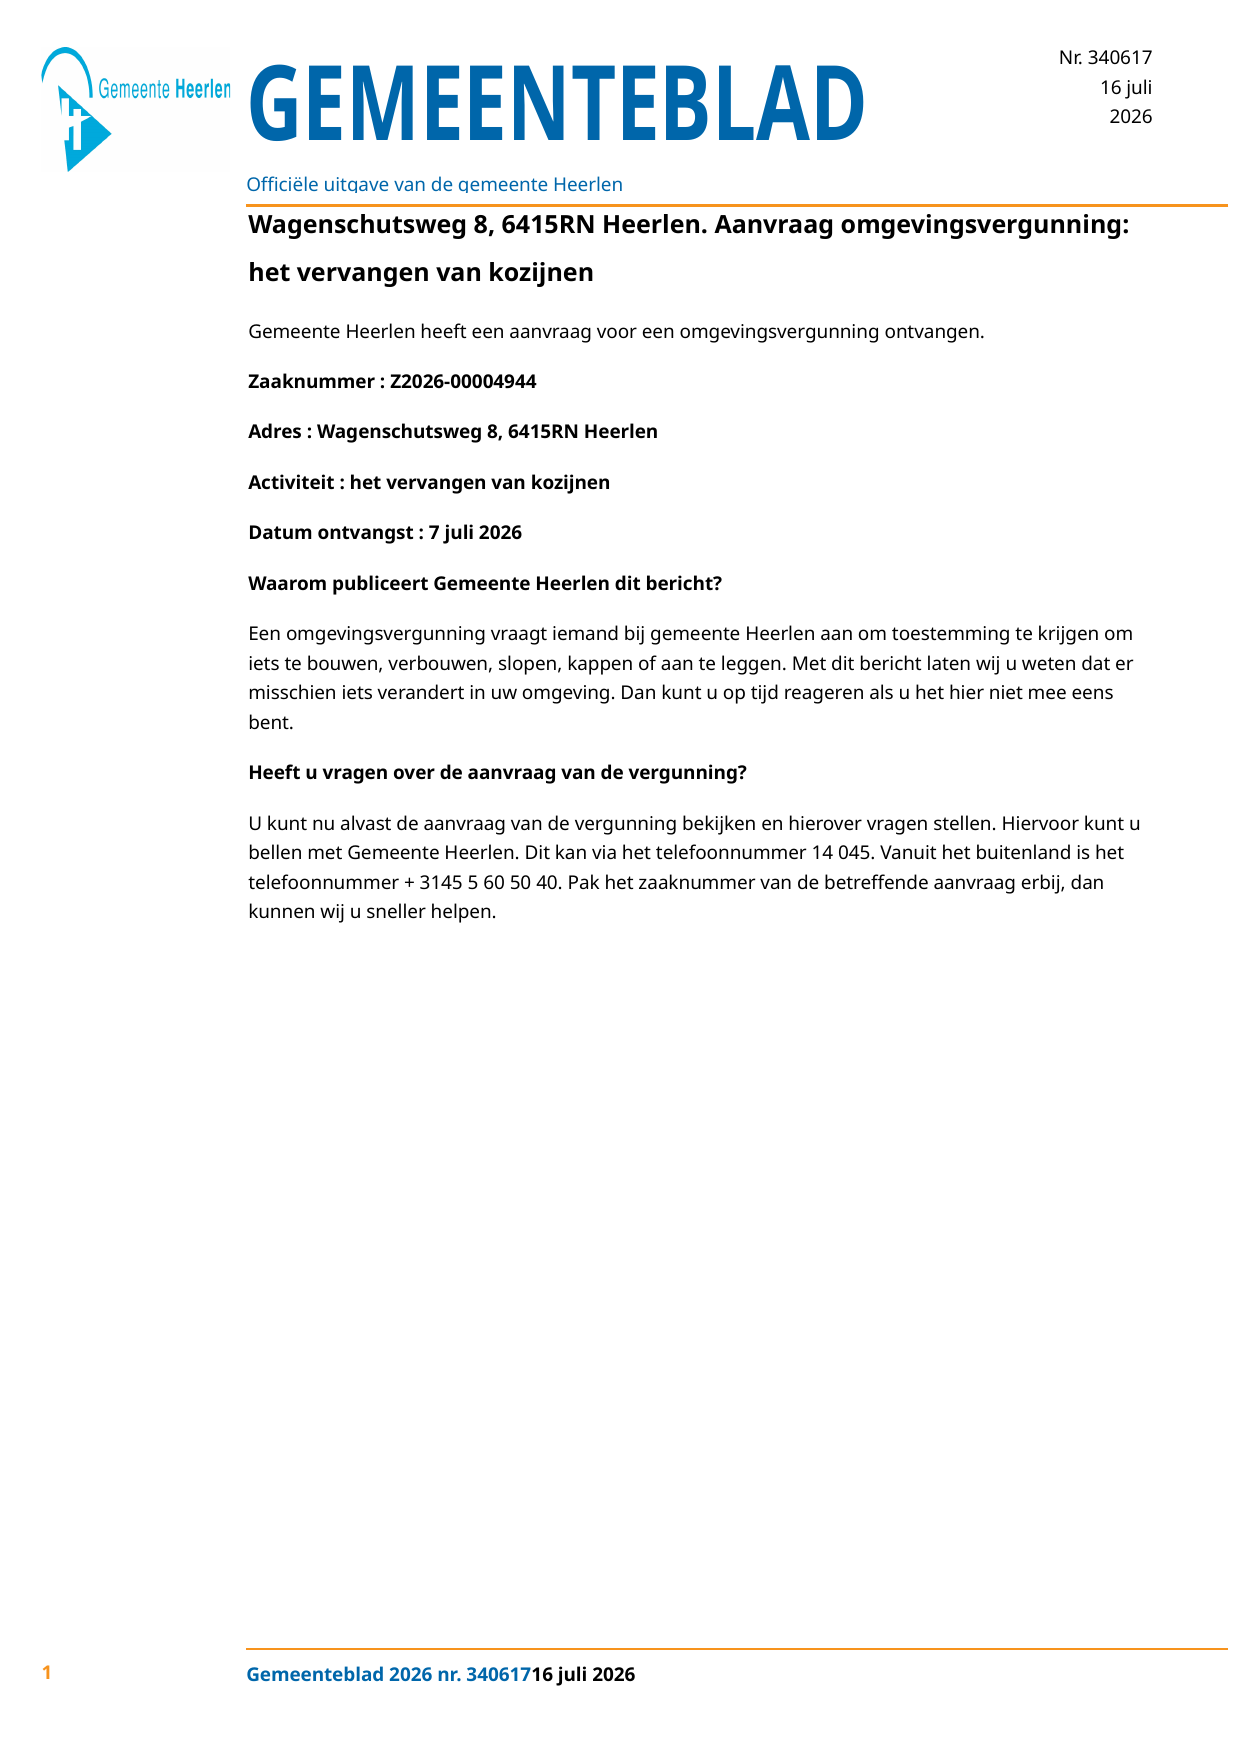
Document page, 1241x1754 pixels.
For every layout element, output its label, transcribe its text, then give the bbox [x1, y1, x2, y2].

text Adres : Wagenschutsweg 8, 6415RN Heerlen [248, 419, 1152, 444]
text Wagenschutsweg 8, 6415RN Heerlen. Aanvraag omgevingsvergunning: het vervangen van kozijnen [248, 207, 1152, 288]
picture [41, 47, 59, 70]
text U kunt nu alvast de aanvraag van de vergunning bekijken en hierover vragen stellen. Hiervoor kunt u bellen met Gemeente Heerlen. Dit kan via het telefoonnummer 14 045. Vanuit het buitenland is het telefoonnummer + 3145 5 60 50 40. Pak het zaaknummer van de betreffende aanvraag erbij, dan kunnen wij u sneller helpen. [248, 810, 1152, 924]
text Heeft u vragen over de aanvraag van de vergunning? [248, 759, 1152, 785]
text Een omgevingsvergunning vraagt iemand bij gemeente Heerlen aan om toestemming te krijgen om iets te bouwen, verbouwen, slopen, kappen of aan te leggen. Met dit bericht laten wij u weten dat er misschien iets verandert in uw omgeving. Dan kunt u op tijd reageren als u het hier niet mee eens bent. [248, 620, 1152, 735]
text Waarom publiceert Gemeente Heerlen dit bericht? [248, 570, 1152, 596]
text Activiteit : het vervangen van kozijnen [248, 469, 1152, 495]
text Zaaknummer : Z2026-00004944 [248, 368, 1152, 394]
text Gemeente Heerlen heeft een aanvraag voor een omgevingsvergunning ontvangen. [248, 318, 1152, 344]
picture [41, 47, 231, 172]
text Datum ontvangst : 7 juli 2026 [248, 519, 1152, 545]
